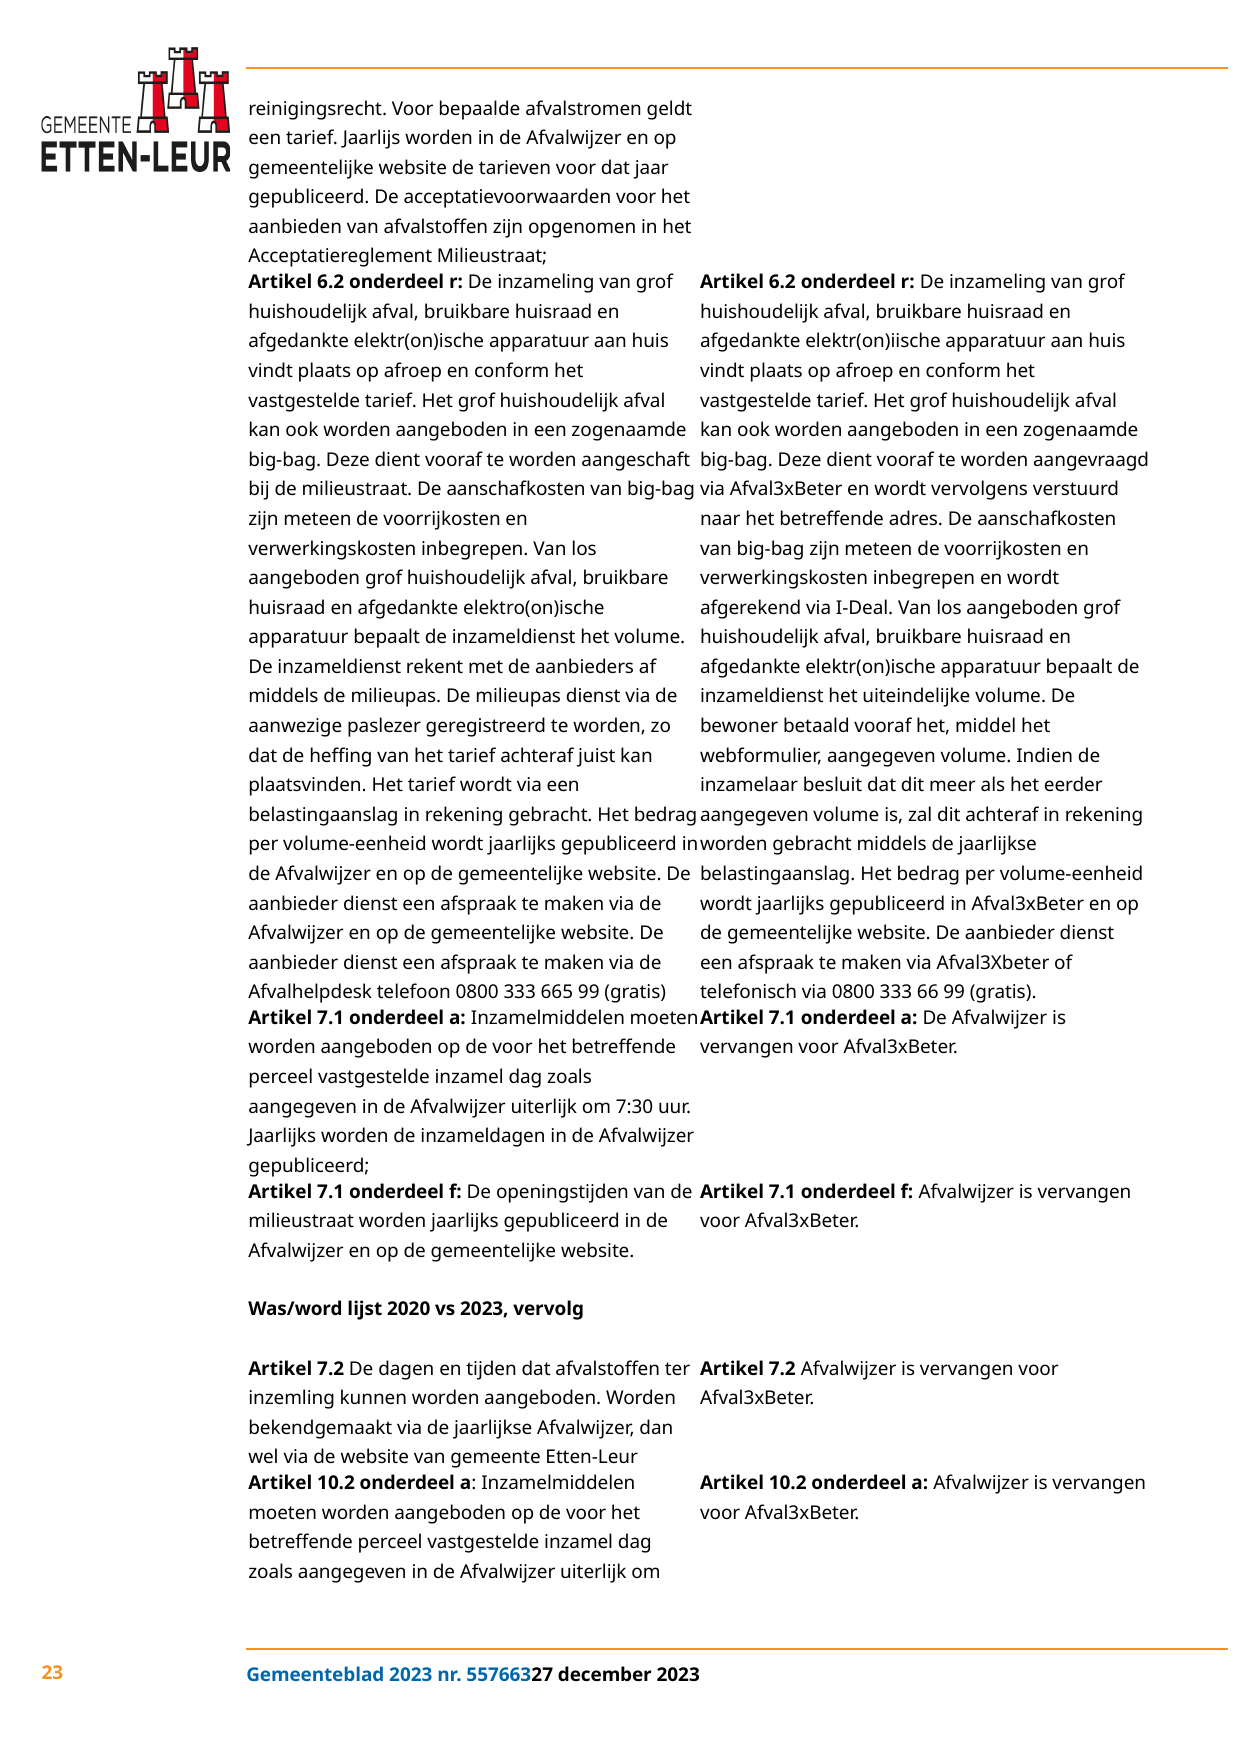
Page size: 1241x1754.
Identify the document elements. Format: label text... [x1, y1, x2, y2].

text Was/word lijst 2020 vs 2023, vervolg [248, 1296, 1152, 1321]
table_cell Artikel 7.1 onderdeel f: Afvalwijzer is vervangen voor Afval3xBeter. [700, 1178, 1152, 1263]
table_cell Artikel 6.2 onderdeel r: De inzameling van grof huishoudelijk afval, bruikbare huisraad en afgedankte elektr(on)iische apparatuur aan huis vindt plaats op afroep en conform het vastgestelde tarief. Het grof huishoudelijk afval kan ook worden aangeboden in een zogenaamde big-bag. Deze dient vooraf te worden aangevraagd via Afval3xBeter en wordt vervolgens verstuurd naar het betreffende adres. De aanschafkosten van big-bag zijn meteen de voorrijkosten en verwerkingskosten inbegrepen en wordt afgerekend via I-Deal. Van los aangeboden grof huishoudelijk afval, bruikbare huisraad en afgedankte elektr(on)ische apparatuur bepaalt de inzameldienst het uiteindelijke volume. De bewoner betaald vooraf het, middel het webformulier, aangegeven volume. Indien de inzamelaar besluit dat dit meer als het eerder aangegeven volume is, zal dit achteraf in rekening worden gebracht middels de jaarlijkse belastingaanslag. Het bedrag per volume-eenheid wordt jaarlijks gepubliceerd in Afval3xBeter en op de gemeentelijke website. De aanbieder dienst een afspraak te maken via Afval3Xbeter of telefonisch via 0800 333 66 99 (gratis). [700, 269, 1152, 1004]
table_header [700, 95, 1152, 268]
table_cell Artikel 10.2 onderdeel a: Afvalwijzer is vervangen voor Afval3xBeter. [700, 1469, 1152, 1584]
picture [41, 47, 231, 172]
table_cell Artikel 7.1 onderdeel a: Inzamelmiddelen moeten worden aangeboden op de voor het betreffende perceel vastgestelde inzamel dag zoals aangegeven in de Afvalwijzer uiterlijk om 7:30 uur. Jaarlijks worden de inzameldagen in de Afvalwijzer gepubliceerd; [248, 1004, 700, 1178]
table_header Artikel 7.2 Afvalwijzer is vervangen voor Afval3xBeter. [700, 1355, 1152, 1469]
table_cell Artikel 6.2 onderdeel r: De inzameling van grof huishoudelijk afval, bruikbare huisraad en afgedankte elektr(on)ische apparatuur aan huis vindt plaats op afroep en conform het vastgestelde tarief. Het grof huishoudelijk afval kan ook worden aangeboden in een zogenaamde big-bag. Deze dient vooraf te worden aangeschaft bij de milieustraat. De aanschafkosten van big-bag zijn meteen de voorrijkosten en verwerkingskosten inbegrepen. Van los aangeboden grof huishoudelijk afval, bruikbare huisraad en afgedankte elektro(on)ische apparatuur bepaalt de inzameldienst het volume. De inzameldienst rekent met de aanbieders af middels de milieupas. De milieupas dienst via de aanwezige paslezer geregistreerd te worden, zo dat de heffing van het tarief achteraf juist kan plaatsvinden. Het tarief wordt via een belastingaanslag in rekening gebracht. Het bedrag per volume-eenheid wordt jaarlijks gepubliceerd in de Afvalwijzer en op de gemeentelijke website. De aanbieder dienst een afspraak te maken via de Afvalwijzer en op de gemeentelijke website. De aanbieder dienst een afspraak te maken via de Afvalhelpdesk telefoon 0800 333 665 99 (gratis) [248, 269, 700, 1004]
table_cell Artikel 7.1 onderdeel f: De openingstijden van de milieustraat worden jaarlijks gepubliceerd in de Afvalwijzer en op de gemeentelijke website. [248, 1178, 700, 1263]
table_cell Artikel 7.1 onderdeel a: De Afvalwijzer is vervangen voor Afval3xBeter. [700, 1004, 1152, 1178]
table_cell Artikel 10.2 onderdeel a: Inzamelmiddelen moeten worden aangeboden op de voor het betreffende perceel vastgestelde inzamel dag zoals aangegeven in de Afvalwijzer uiterlijk om [248, 1469, 700, 1584]
table_header reinigingsrecht. Voor bepaalde afvalstromen geldt een tarief. Jaarlijs worden in de Afvalwijzer en op gemeentelijke website de tarieven voor dat jaar gepubliceerd. De acceptatievoorwaarden voor het aanbieden van afvalstoffen zijn opgenomen in het Acceptatiereglement Milieustraat; [248, 95, 700, 268]
table_header Artikel 7.2 De dagen en tijden dat afvalstoffen ter inzemling kunnen worden aangeboden. Worden bekendgemaakt via de jaarlijkse Afvalwijzer, dan wel via de website van gemeente Etten-Leur [248, 1355, 700, 1469]
